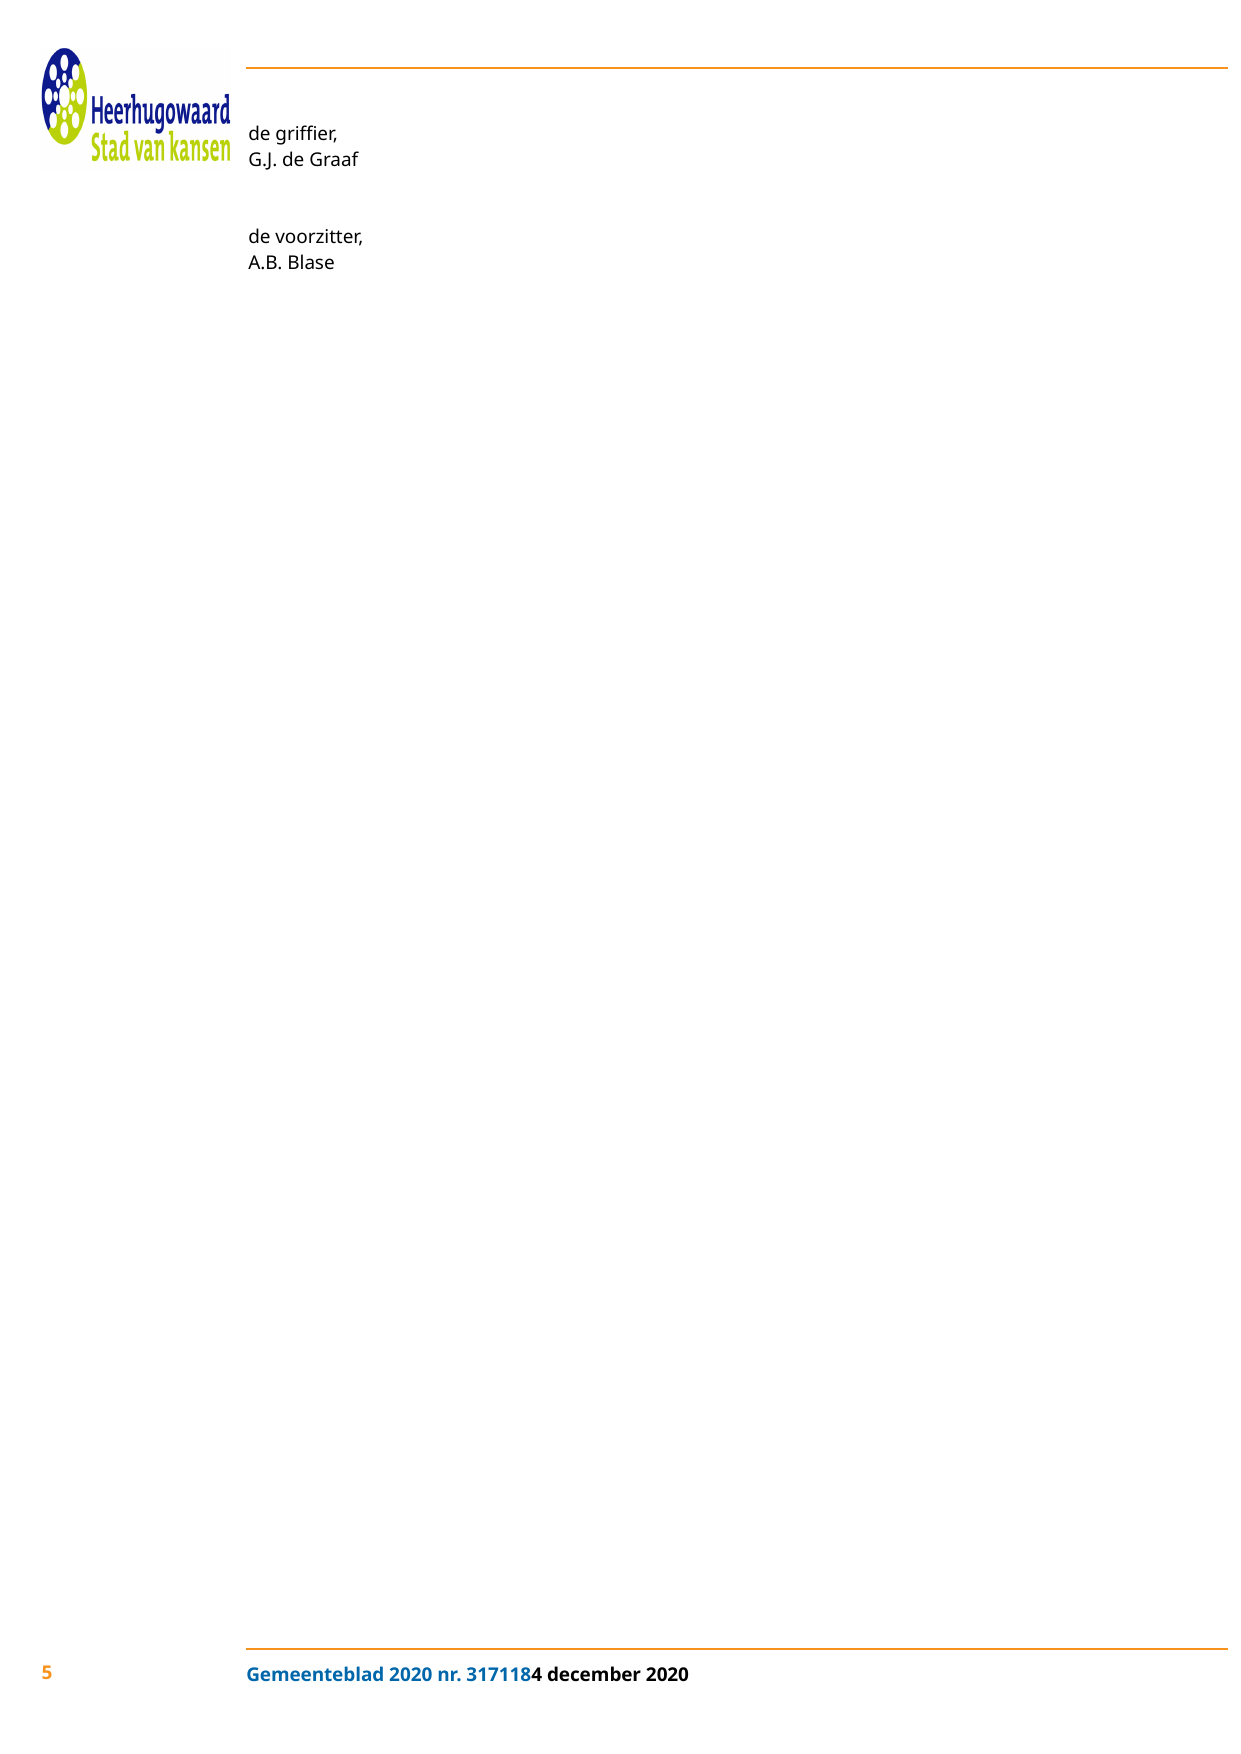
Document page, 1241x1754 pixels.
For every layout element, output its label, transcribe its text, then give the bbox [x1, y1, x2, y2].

text G.J. de Graaf [248, 146, 1152, 172]
text A.B. Blase [248, 249, 1152, 275]
picture [41, 47, 231, 172]
text de griffier, [248, 121, 1152, 146]
text de voorzitter, [248, 223, 1152, 249]
